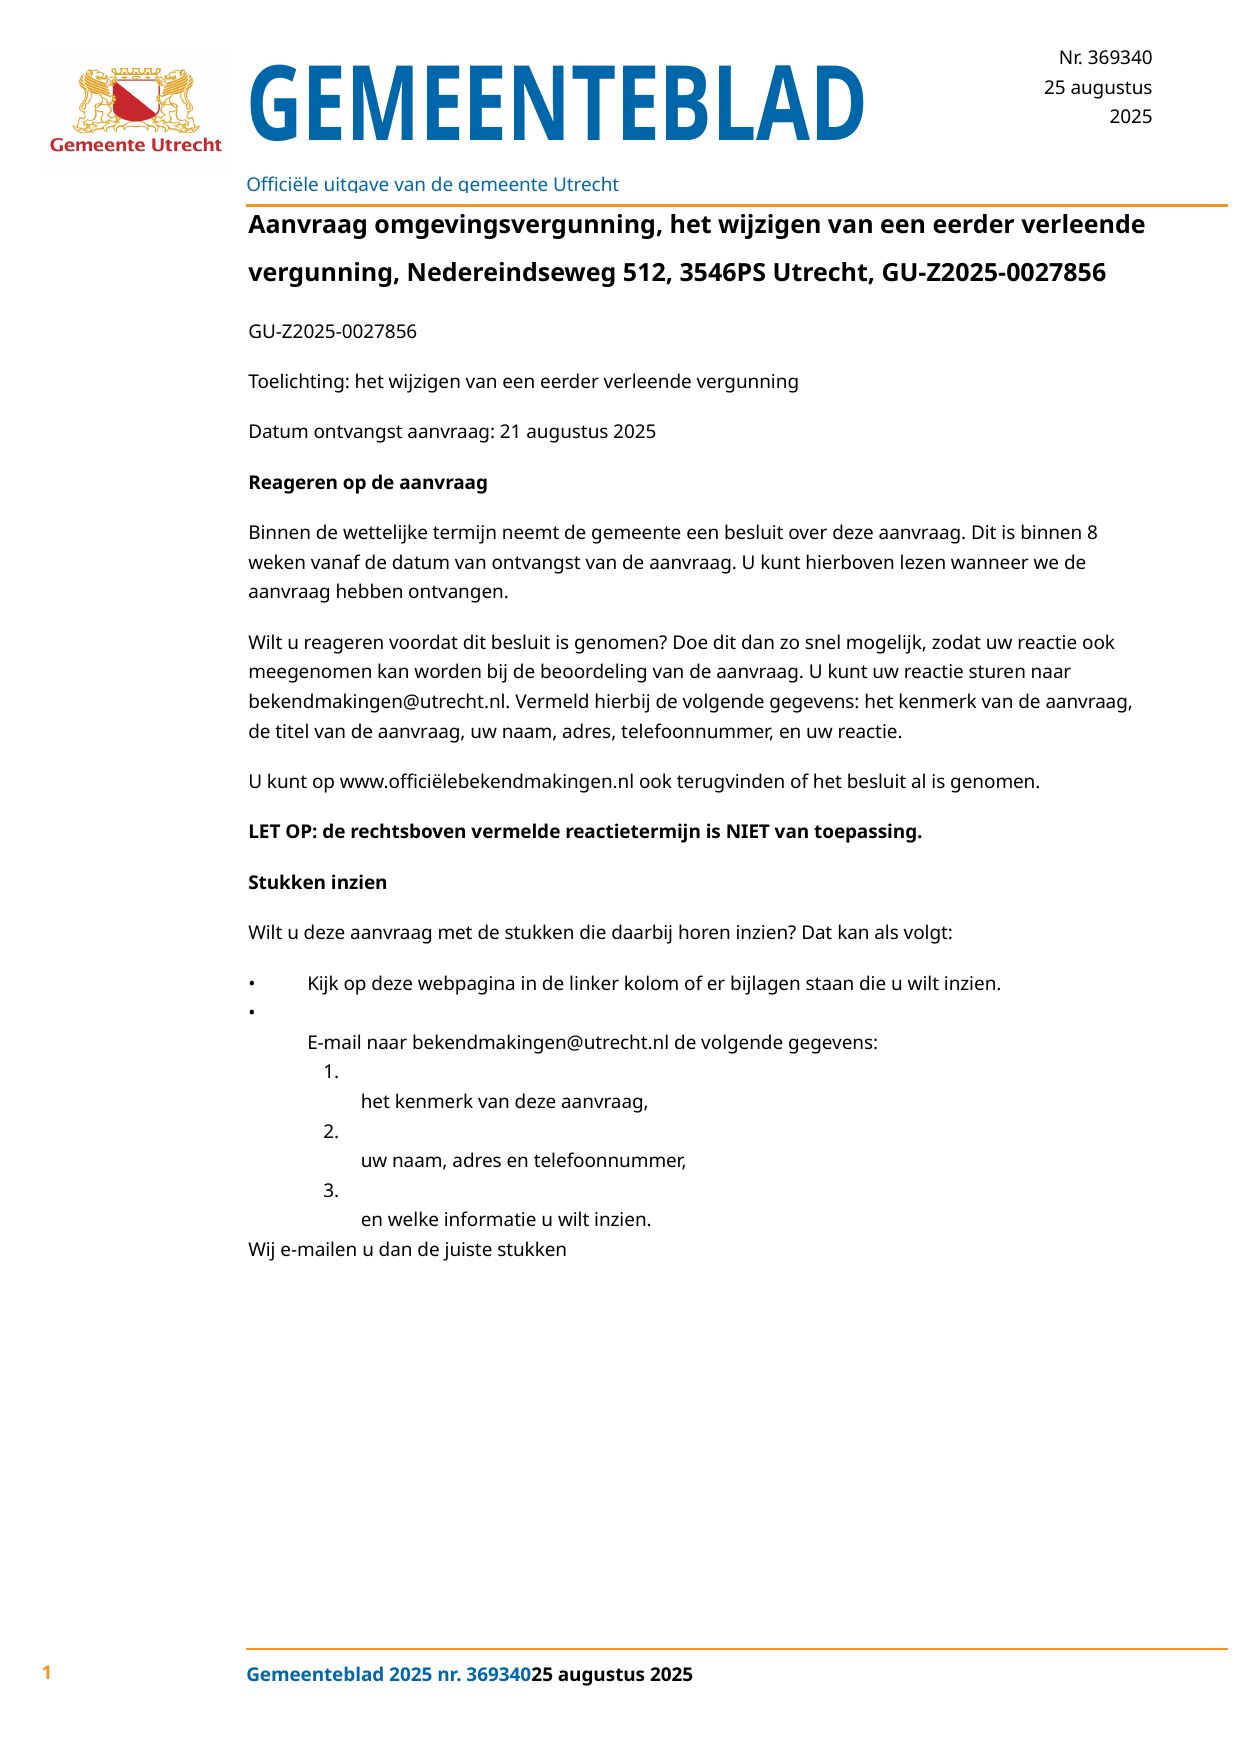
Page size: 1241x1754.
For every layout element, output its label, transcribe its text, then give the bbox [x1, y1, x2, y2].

text GU-Z2025-0027856 [248, 318, 1152, 344]
text Toelichting: het wijzigen van een eerder verleende vergunning [248, 368, 1152, 394]
text Reageren op de aanvraag [248, 469, 1152, 495]
list uw naam, adres en telefoonnummer, [323, 1147, 1152, 1173]
list het kenmerk van deze aanvraag, [323, 1088, 1152, 1114]
list Kijk op deze webpagina in de linker kolom of er bijlagen staan die u wilt inzien. [248, 970, 1152, 996]
text Datum ontvangst aanvraag: 21 augustus 2025 [248, 419, 1152, 444]
text Wilt u deze aanvraag met de stukken die daarbij horen inzien? Dat kan als volgt: [248, 919, 1152, 945]
picture [41, 47, 231, 172]
text Wilt u reageren voordat dit besluit is genomen? Doe dit dan zo snel mogelijk, zodat uw reactie ook meegenomen kan worden bij de beoordeling van de aanvraag. U kunt uw reactie sturen naar bekendmakingen@utrecht.nl. Vermeld hierbij de volgende gegevens: het kenmerk van de aanvraag, de titel van de aanvraag, uw naam, adres, telefoonnummer, en uw reactie. [248, 629, 1152, 744]
text U kunt op www.officiëlebekendmakingen.nl ook terugvinden of het besluit al is genomen. [248, 768, 1152, 794]
text Wij e-mailen u dan de juiste stukken [248, 1236, 1152, 1262]
text Binnen de wettelijke termijn neemt de gemeente een besluit over deze aanvraag. Dit is binnen 8 weken vanaf de datum van ontvangst van de aanvraag. U kunt hierboven lezen wanneer we de aanvraag hebben ontvangen. [248, 519, 1152, 604]
text Aanvraag omgevingsvergunning, het wijzigen van een eerder verleende vergunning, Nedereindseweg 512, 3546PS Utrecht, GU-Z2025-0027856 [248, 207, 1152, 288]
text Stukken inzien [248, 869, 1152, 895]
text LET OP: de rechtsboven vermelde reactietermijn is NIET van toepassing. [248, 819, 1152, 844]
list E-mail naar bekendmakingen@utrecht.nl de volgende gegevens: [248, 1029, 1152, 1055]
list en welke informatie u wilt inzien. [323, 1207, 1152, 1232]
